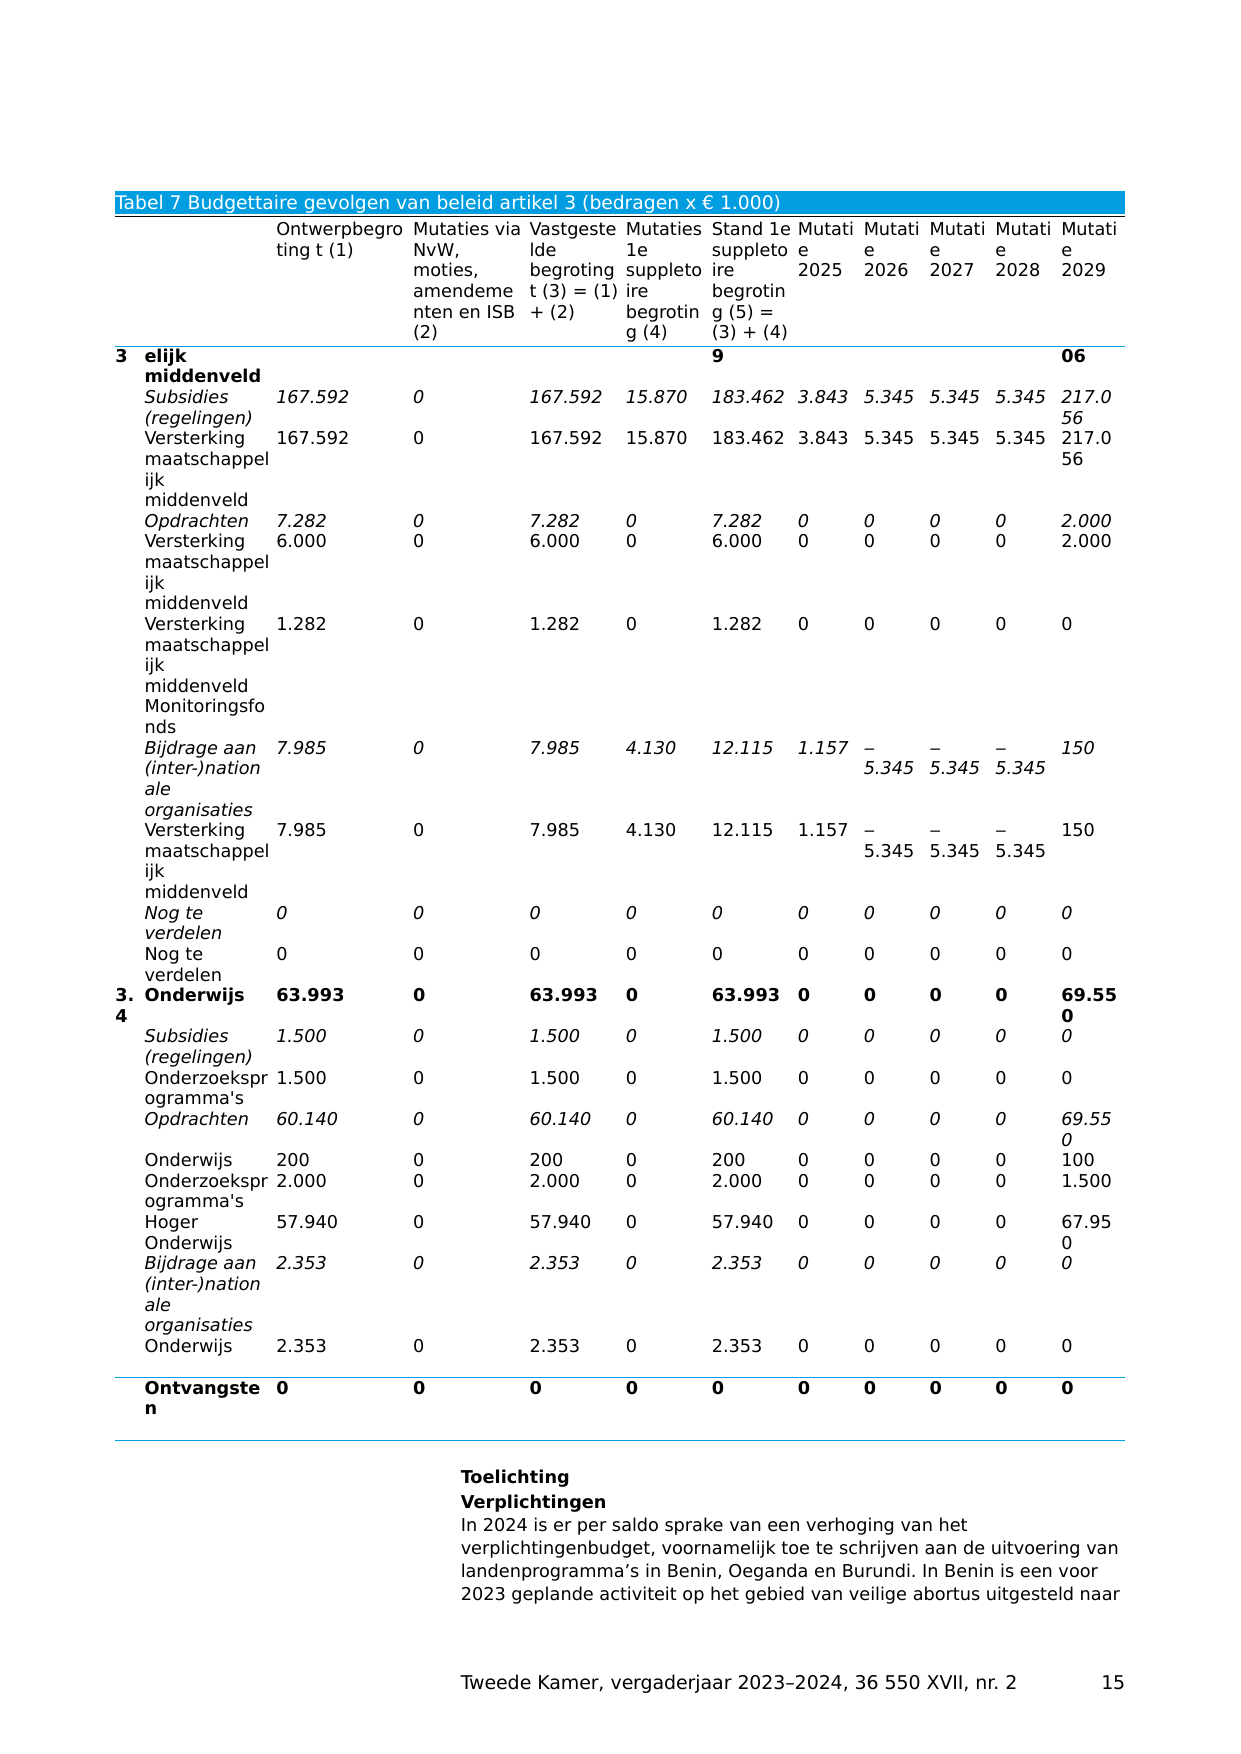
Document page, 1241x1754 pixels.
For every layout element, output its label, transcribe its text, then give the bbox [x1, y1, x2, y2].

table_cell 0 [992, 944, 1058, 985]
table_cell 15.870 [623, 387, 709, 428]
table_cell 2.353 [709, 1253, 795, 1336]
table_cell 7.282 [273, 511, 410, 531]
table_cell 0 [526, 944, 623, 985]
table_cell [115, 1171, 141, 1212]
table_cell 0 [992, 1378, 1058, 1419]
table_cell 0 [795, 1212, 861, 1253]
table_cell 0 [526, 903, 623, 944]
table_cell 0 [926, 1026, 992, 1068]
table_cell 0 [623, 1253, 709, 1336]
table_cell 0 [926, 1378, 992, 1419]
table_cell 0 [861, 903, 926, 944]
table_cell 0 [795, 1026, 861, 1068]
table_cell Nog te verdelen [141, 944, 273, 985]
table_cell [526, 1419, 623, 1439]
table_cell [141, 1419, 273, 1439]
table_cell 0 [410, 1068, 526, 1109]
table_cell 2.000 [273, 1171, 410, 1212]
table_cell 69.550 [1058, 1109, 1125, 1150]
table_cell 5.345 [861, 428, 926, 511]
table_cell 200 [709, 1150, 795, 1171]
table_cell 0 [410, 1150, 526, 1171]
table_cell 2.000 [1058, 531, 1125, 614]
table_cell ‒ 5.345 [992, 820, 1058, 903]
table_cell 0 [623, 1068, 709, 1109]
table_cell 0 [410, 531, 526, 614]
table_cell 2.353 [273, 1336, 410, 1356]
table_cell Mutatie 2025 [795, 217, 861, 346]
table_cell 0 [926, 985, 992, 1026]
table_cell ‒ 5.345 [992, 738, 1058, 820]
table_cell [115, 1253, 141, 1336]
table_cell Subsidies (regelingen) [141, 387, 273, 428]
table_cell 0 [992, 614, 1058, 738]
table_cell [273, 1356, 410, 1377]
table_cell 0 [623, 531, 709, 614]
table_cell 57.940 [526, 1212, 623, 1253]
table_cell 2.000 [1058, 511, 1125, 531]
table_cell 0 [795, 511, 861, 531]
table_cell [141, 1356, 273, 1377]
table_cell [115, 1356, 141, 1377]
table_cell 15.870 [623, 428, 709, 511]
table_cell Onderwijs [141, 985, 273, 1026]
table_cell 0 [1058, 903, 1125, 944]
table_cell [861, 347, 926, 387]
table_cell 69.550 [1058, 985, 1125, 1026]
table_cell [410, 1419, 526, 1439]
table_cell [115, 1378, 141, 1419]
table_cell 1.157 [795, 820, 861, 903]
table_cell 0 [1058, 1253, 1125, 1336]
table_cell 0 [623, 903, 709, 944]
table_cell 0 [410, 1378, 526, 1419]
table_cell 1.500 [273, 1026, 410, 1068]
table_cell [926, 347, 992, 387]
table_cell [115, 1336, 141, 1356]
table_cell 63.993 [273, 985, 410, 1026]
table_cell 0 [623, 1378, 709, 1419]
table_cell [795, 347, 861, 387]
table_cell 183.462 [709, 428, 795, 511]
table_cell [115, 1212, 141, 1253]
table_cell 0 [861, 511, 926, 531]
table_cell 0 [410, 1171, 526, 1212]
table_cell 1.157 [795, 738, 861, 820]
table_cell 200 [526, 1150, 623, 1171]
table_cell [526, 1356, 623, 1377]
table_cell 0 [795, 903, 861, 944]
text Toelichting [461, 1465, 1125, 1488]
table_cell 0 [623, 985, 709, 1026]
table_cell [115, 217, 141, 346]
table_cell 0 [795, 1150, 861, 1171]
table_cell [115, 944, 141, 985]
table_cell 0 [526, 1378, 623, 1419]
table_cell Versterking maatschappelijk middenveld [141, 531, 273, 614]
table_cell Hoger Onderwijs [141, 1212, 273, 1253]
table_cell 0 [992, 1150, 1058, 1171]
table_cell Onderwijs [141, 1150, 273, 1171]
table_cell 0 [926, 511, 992, 531]
table_cell 12.115 [709, 820, 795, 903]
table_cell 0 [861, 531, 926, 614]
table_cell [861, 1419, 926, 1439]
table_cell 0 [1058, 944, 1125, 985]
table_cell 0 [1058, 1068, 1125, 1109]
table_cell 06 [1058, 347, 1125, 387]
table_cell [115, 511, 141, 531]
table_cell 0 [273, 903, 410, 944]
table_cell 7.985 [526, 738, 623, 820]
table_cell 0 [795, 531, 861, 614]
table_cell 167.592 [526, 428, 623, 511]
table_cell 1.282 [273, 614, 410, 738]
table_cell 0 [926, 614, 992, 738]
table_cell [623, 1419, 709, 1439]
table_cell 0 [709, 903, 795, 944]
table_cell 60.140 [709, 1109, 795, 1150]
table_cell Mutatie 2029 [1058, 217, 1125, 346]
table_cell 0 [992, 1336, 1058, 1356]
table_cell 0 [861, 1026, 926, 1068]
table_cell 0 [992, 985, 1058, 1026]
table_cell 0 [992, 1253, 1058, 1336]
table_cell 63.993 [709, 985, 795, 1026]
table_cell 200 [273, 1150, 410, 1171]
table_cell Mutaties via NvW, moties, amendementen en ISB (2) [410, 217, 526, 346]
table_cell 0 [410, 903, 526, 944]
table_cell 0 [861, 985, 926, 1026]
table_cell elijk middenveld [141, 347, 273, 387]
table_cell 0 [1058, 614, 1125, 738]
table_cell 1.500 [526, 1068, 623, 1109]
table_cell ‒ 5.345 [861, 820, 926, 903]
table_cell 2.353 [709, 1336, 795, 1356]
table_cell 60.140 [273, 1109, 410, 1150]
table_cell [273, 347, 410, 387]
table_cell 0 [410, 428, 526, 511]
table_cell [410, 1356, 526, 1377]
table_cell 1.500 [273, 1068, 410, 1109]
table_cell 3 [115, 347, 141, 387]
table_cell 0 [410, 1026, 526, 1068]
table_cell [1058, 1356, 1125, 1377]
table_cell 0 [795, 1378, 861, 1419]
table_cell 1.500 [1058, 1171, 1125, 1212]
table_cell 100 [1058, 1150, 1125, 1171]
table_cell 12.115 [709, 738, 795, 820]
table_cell [410, 347, 526, 387]
table_cell 2.353 [273, 1253, 410, 1336]
table_cell 0 [992, 1171, 1058, 1212]
table_cell 0 [1058, 1378, 1125, 1419]
table_cell 5.345 [926, 387, 992, 428]
table_cell Mutatie 2027 [926, 217, 992, 346]
table_cell [141, 217, 273, 346]
table_cell 217.056 [1058, 428, 1125, 511]
table_cell [115, 531, 141, 614]
table_cell 7.985 [273, 738, 410, 820]
table_cell [115, 614, 141, 738]
table_cell 67.950 [1058, 1212, 1125, 1253]
table_cell Nog te verdelen [141, 903, 273, 944]
table_cell 0 [992, 531, 1058, 614]
table_cell 0 [1058, 1336, 1125, 1356]
table_cell 0 [795, 614, 861, 738]
table_cell ‒ 5.345 [926, 738, 992, 820]
table_cell 4.130 [623, 738, 709, 820]
table_cell 0 [623, 1109, 709, 1150]
table_cell 0 [623, 1336, 709, 1356]
table_cell [273, 1419, 410, 1439]
table_cell [926, 1419, 992, 1439]
table_cell [115, 1109, 141, 1150]
table_cell [115, 387, 141, 428]
table_cell Mutatie 2028 [992, 217, 1058, 346]
table_cell 0 [861, 944, 926, 985]
table_cell 150 [1058, 820, 1125, 903]
table_cell Mutaties 1e suppletoire begroting (4) [623, 217, 709, 346]
table_cell Onderwijs [141, 1336, 273, 1356]
table_cell Onderzoeksprogramma's [141, 1068, 273, 1109]
table_cell 0 [410, 985, 526, 1026]
table_cell [115, 1419, 141, 1439]
table_cell Mutatie 2026 [861, 217, 926, 346]
table_cell 2.000 [526, 1171, 623, 1212]
table_cell 167.592 [273, 387, 410, 428]
table_cell 0 [861, 1212, 926, 1253]
table_cell 0 [992, 1109, 1058, 1150]
table_cell 2.000 [709, 1171, 795, 1212]
table_cell Opdrachten [141, 511, 273, 531]
table_cell 0 [410, 1109, 526, 1150]
table_cell 0 [1058, 1026, 1125, 1068]
table_cell [709, 1419, 795, 1439]
table_cell 60.140 [526, 1109, 623, 1150]
table_cell [115, 903, 141, 944]
table_cell 5.345 [926, 428, 992, 511]
table_cell 0 [861, 1068, 926, 1109]
table_cell 0 [795, 1068, 861, 1109]
table_cell 0 [623, 944, 709, 985]
table_cell [926, 1356, 992, 1377]
table_cell 1.500 [709, 1026, 795, 1068]
table_cell 0 [410, 1336, 526, 1356]
table_cell 63.993 [526, 985, 623, 1026]
table_cell 0 [926, 903, 992, 944]
table_cell 6.000 [526, 531, 623, 614]
table_cell 0 [992, 1026, 1058, 1068]
table_cell [526, 347, 623, 387]
table_cell 0 [992, 1212, 1058, 1253]
table_cell 0 [861, 1150, 926, 1171]
table_cell 183.462 [709, 387, 795, 428]
table_cell 0 [992, 511, 1058, 531]
table_cell 150 [1058, 738, 1125, 820]
table_cell 0 [273, 944, 410, 985]
table_cell 0 [926, 1068, 992, 1109]
table_cell 0 [926, 1336, 992, 1356]
table_cell 0 [795, 985, 861, 1026]
table_cell 0 [709, 1378, 795, 1419]
table_cell Versterking maatschappelijk middenveld Monitoringsfonds [141, 614, 273, 738]
table_cell 3.843 [795, 387, 861, 428]
table_cell 3.4 [115, 985, 141, 1026]
table_cell 6.000 [709, 531, 795, 614]
table_cell [861, 1356, 926, 1377]
table_cell 0 [926, 1171, 992, 1212]
table_cell 0 [273, 1378, 410, 1419]
table_cell Onderzoeksprogramma's [141, 1171, 273, 1212]
table_cell 7.985 [526, 820, 623, 903]
table_cell [115, 428, 141, 511]
table_cell 7.985 [273, 820, 410, 903]
table_cell 0 [992, 1068, 1058, 1109]
table_cell 0 [926, 1150, 992, 1171]
table_cell 0 [861, 1378, 926, 1419]
table_cell 0 [623, 511, 709, 531]
table_cell 7.282 [526, 511, 623, 531]
table_cell Ontwerpbegroting t (1) [273, 217, 410, 346]
table_cell 0 [795, 944, 861, 985]
table_cell 0 [623, 1212, 709, 1253]
table_cell [115, 820, 141, 903]
table_cell 0 [410, 511, 526, 531]
table_cell [115, 1150, 141, 1171]
table_cell Vastgestelde begroting t (3) = (1) + (2) [526, 217, 623, 346]
table_cell 0 [926, 1253, 992, 1336]
table_cell Versterking maatschappelijk middenveld [141, 428, 273, 511]
table_cell ‒ 5.345 [861, 738, 926, 820]
table_cell 5.345 [861, 387, 926, 428]
table_cell 4.130 [623, 820, 709, 903]
table_cell 0 [410, 820, 526, 903]
table_cell 0 [410, 944, 526, 985]
table_cell 0 [861, 1336, 926, 1356]
table_cell 0 [861, 1109, 926, 1150]
table_cell 0 [410, 1253, 526, 1336]
table_cell 0 [623, 1150, 709, 1171]
table_cell Bijdrage aan (inter-)nationale organisaties [141, 1253, 273, 1336]
table_cell 0 [926, 531, 992, 614]
table_cell [623, 1356, 709, 1377]
table_cell 217.056 [1058, 387, 1125, 428]
table_cell [992, 1419, 1058, 1439]
table_cell 3.843 [795, 428, 861, 511]
table_cell [709, 1356, 795, 1377]
table_cell Ontvangsten [141, 1378, 273, 1419]
table_cell 5.345 [992, 428, 1058, 511]
table_cell 1.282 [709, 614, 795, 738]
table_cell 1.500 [526, 1026, 623, 1068]
table_cell 0 [795, 1253, 861, 1336]
table_cell 167.592 [273, 428, 410, 511]
table_cell 57.940 [273, 1212, 410, 1253]
table_cell 0 [410, 614, 526, 738]
table_cell 0 [795, 1171, 861, 1212]
table_cell 1.500 [709, 1068, 795, 1109]
table_cell Bijdrage aan (inter-)nationale organisaties [141, 738, 273, 820]
table_cell 0 [795, 1109, 861, 1150]
table_cell [115, 1026, 141, 1068]
table_cell 0 [410, 1212, 526, 1253]
table_cell 1.282 [526, 614, 623, 738]
table_cell 0 [623, 1026, 709, 1068]
table_cell 0 [861, 1171, 926, 1212]
table_cell 57.940 [709, 1212, 795, 1253]
table_cell ‒ 5.345 [926, 820, 992, 903]
table_cell 0 [926, 944, 992, 985]
table_cell [795, 1419, 861, 1439]
table_cell Versterking maatschappelijk middenveld [141, 820, 273, 903]
table_cell 6.000 [273, 531, 410, 614]
table_cell [623, 347, 709, 387]
table_cell 5.345 [992, 387, 1058, 428]
table_cell 0 [992, 903, 1058, 944]
text Verplichtingen In 2024 is er per saldo sprake van een verhoging van het verplichtingenbudget, voornamelijk toe te schrijven aan de uitvoering van landenprogramma’s in Benin, Oeganda en Burundi. In Benin is een voor 2023 geplande activiteit op het gebied van veilige abortus uitgesteld naar [461, 1490, 1125, 1604]
table_cell 0 [410, 738, 526, 820]
table_cell 0 [861, 1253, 926, 1336]
table_cell 0 [795, 1336, 861, 1356]
table_cell 167.592 [526, 387, 623, 428]
table_cell [992, 1356, 1058, 1377]
table_cell 7.282 [709, 511, 795, 531]
table_cell 0 [926, 1109, 992, 1150]
table_cell 0 [861, 614, 926, 738]
table_cell 2.353 [526, 1253, 623, 1336]
table_cell [992, 347, 1058, 387]
table_cell 0 [623, 1171, 709, 1212]
table_cell [115, 738, 141, 820]
table_cell Subsidies (regelingen) [141, 1026, 273, 1068]
table_cell [1058, 1419, 1125, 1439]
table_cell Stand 1e suppletoire begroting (5) = (3) + (4) [709, 217, 795, 346]
table_cell 0 [926, 1212, 992, 1253]
table_cell Opdrachten [141, 1109, 273, 1150]
table_cell [115, 1068, 141, 1109]
table_cell 9 [709, 347, 795, 387]
table_cell 0 [410, 387, 526, 428]
table_cell 0 [709, 944, 795, 985]
table_cell [795, 1356, 861, 1377]
table_cell 2.353 [526, 1336, 623, 1356]
table_cell 0 [623, 614, 709, 738]
